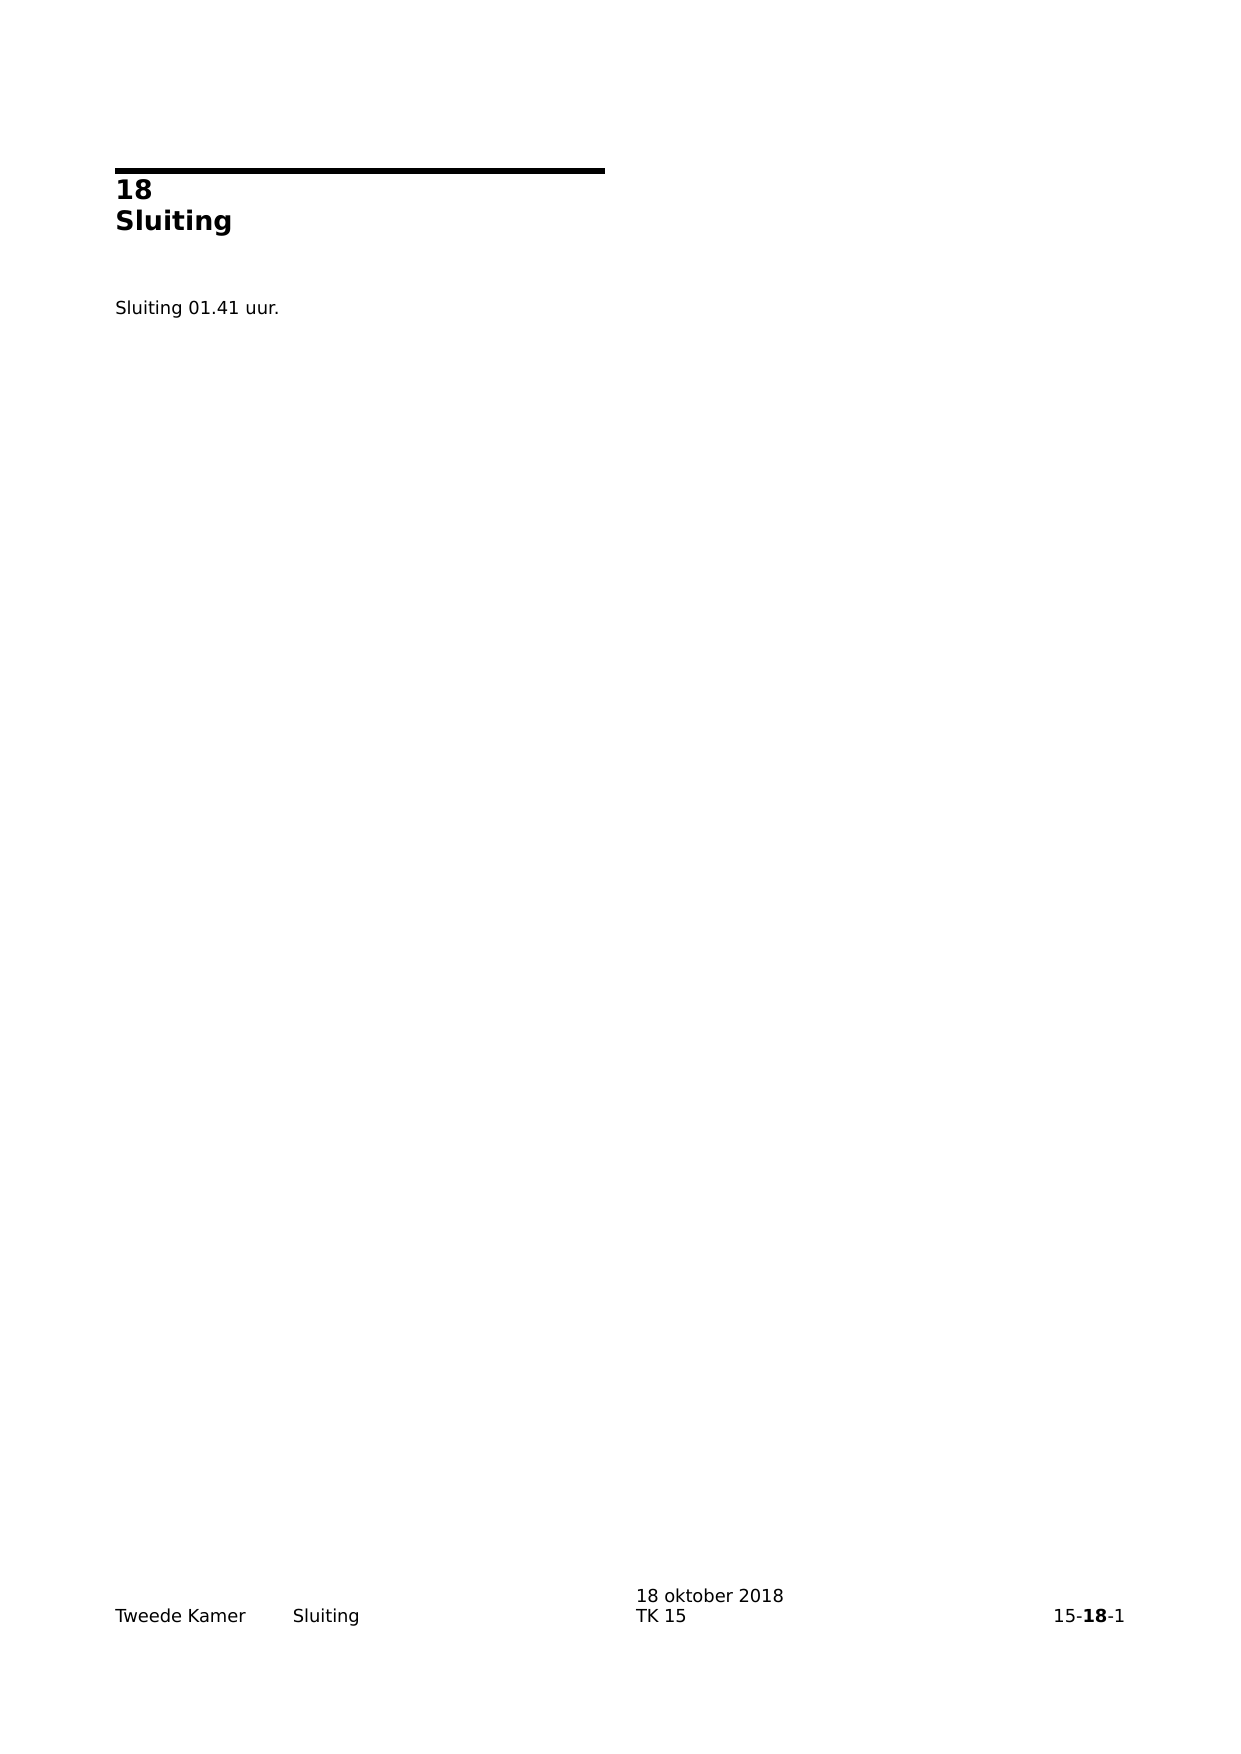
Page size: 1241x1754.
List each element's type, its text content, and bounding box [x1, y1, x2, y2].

title 18 Sluiting [115, 174, 605, 237]
text Sluiting 01.41 uur. [115, 298, 605, 318]
